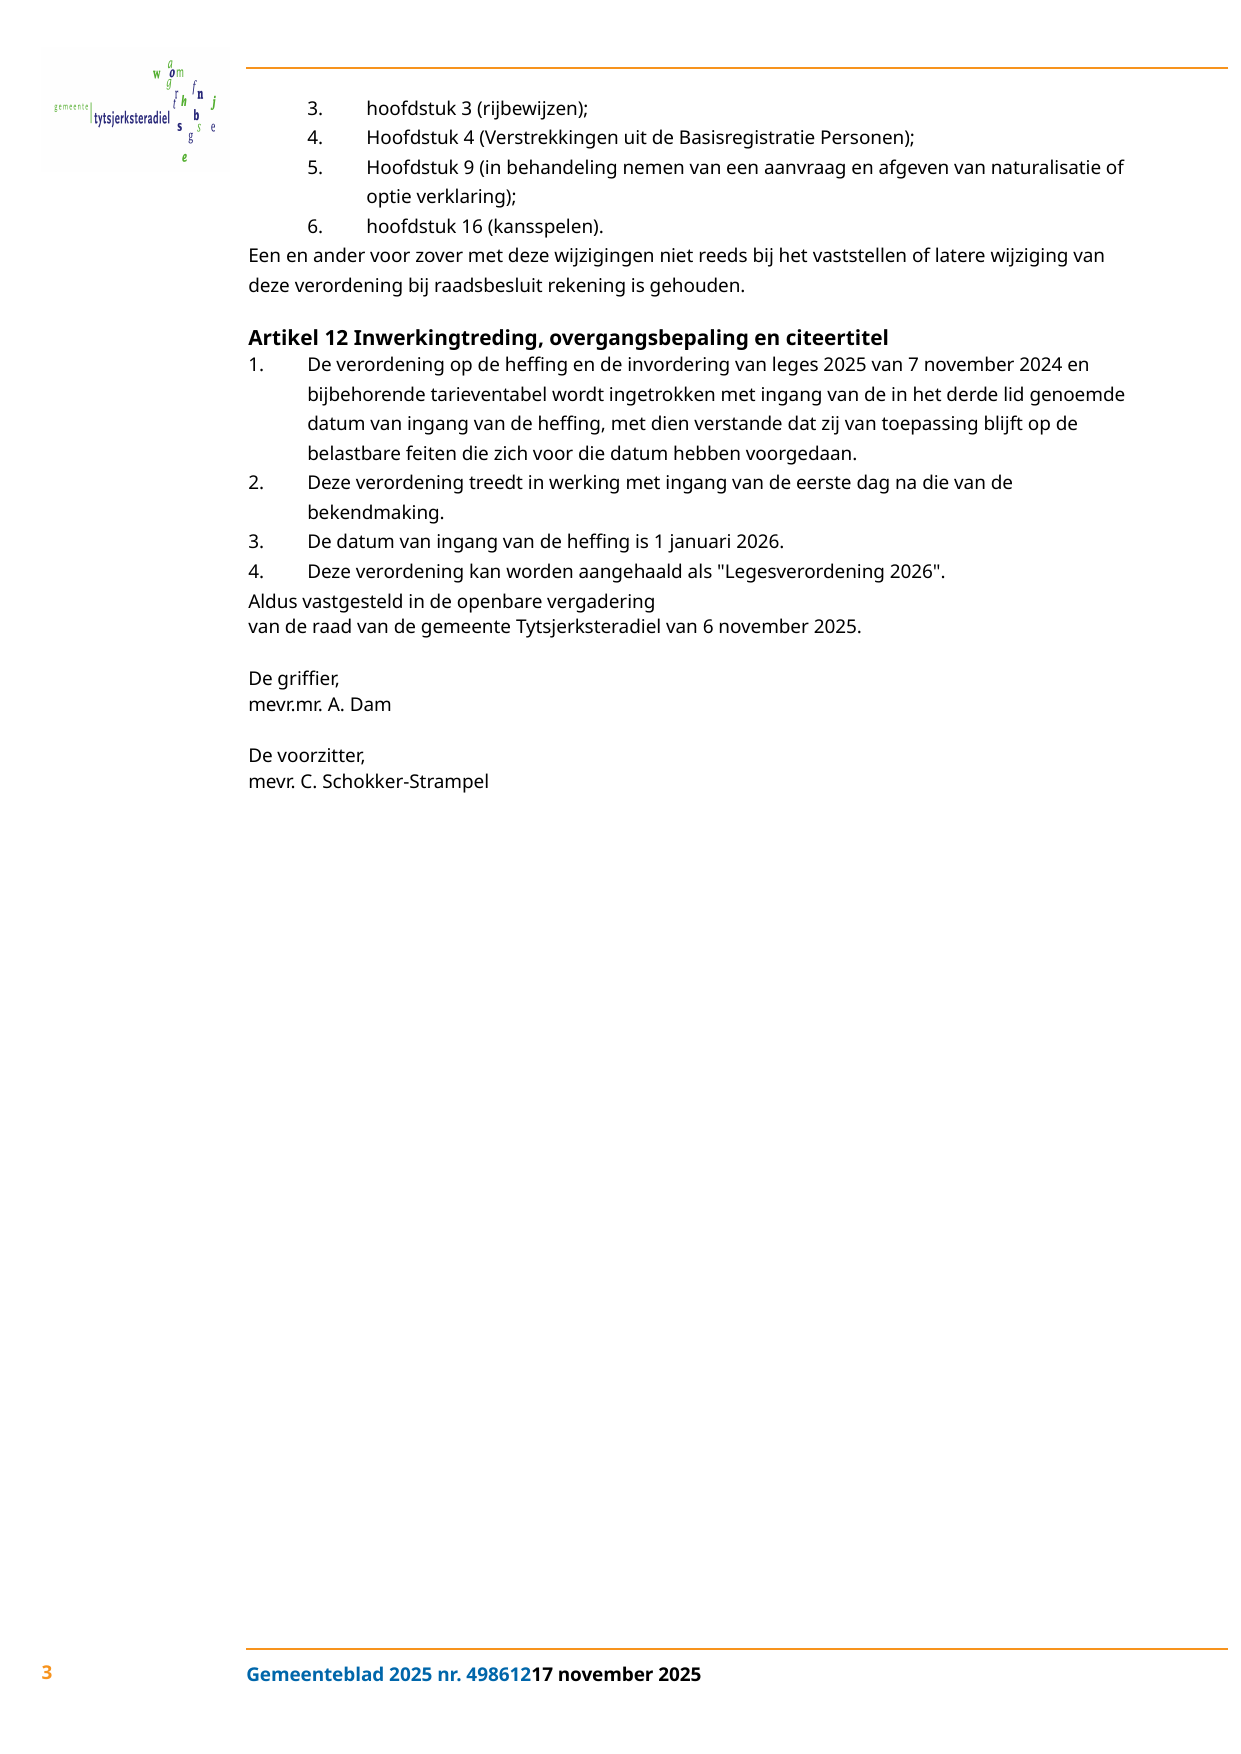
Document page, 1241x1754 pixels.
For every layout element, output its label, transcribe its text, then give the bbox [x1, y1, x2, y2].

text Een en ander voor zover met deze wijzigingen niet reeds bij het vaststellen of latere wijziging van deze verordening bij raadsbesluit rekening is gehouden. [248, 243, 1152, 298]
picture [41, 47, 231, 172]
text Aldus vastgesteld in de openbare vergadering [248, 588, 1152, 613]
text De voorzitter, [248, 742, 1152, 768]
text mevr.mr. A. Dam [248, 691, 1152, 716]
list Hoofdstuk 4 (Verstrekkingen uit de Basisregistratie Personen); [307, 124, 1152, 150]
list De verordening op de heffing en de invordering van leges 2025 van 7 november 2024 en bijbehorende tarieventabel wordt ingetrokken met ingang van de in het derde lid genoemde datum van ingang van de heffing, met dien verstande dat zij van toepassing blijft op de belastbare feiten die zich voor die datum hebben voorgedaan. [248, 351, 1152, 466]
list hoofdstuk 16 (kansspelen). [307, 213, 1152, 239]
text De griffier, [248, 665, 1152, 691]
list De datum van ingang van de heffing is 1 januari 2026. [248, 529, 1152, 554]
list Hoofdstuk 9 (in behandeling nemen van een aanvraag en afgeven van naturalisatie of optie verklaring); [307, 154, 1152, 209]
list hoofdstuk 3 (rijbewijzen); [307, 95, 1152, 121]
list Deze verordening treedt in werking met ingang van de eerste dag na die van de bekendmaking. [248, 469, 1152, 525]
text mevr. C. Schokker-Strampel [248, 768, 1152, 794]
text van de raad van de gemeente Tytsjerksteradiel van 6 november 2025. [248, 613, 1152, 639]
list Deze verordening kan worden aangehaald als "Legesverordening 2026". [248, 558, 1152, 584]
text Artikel 12 Inwerkingtreding, overgangsbepaling en citeertitel [248, 323, 1152, 351]
